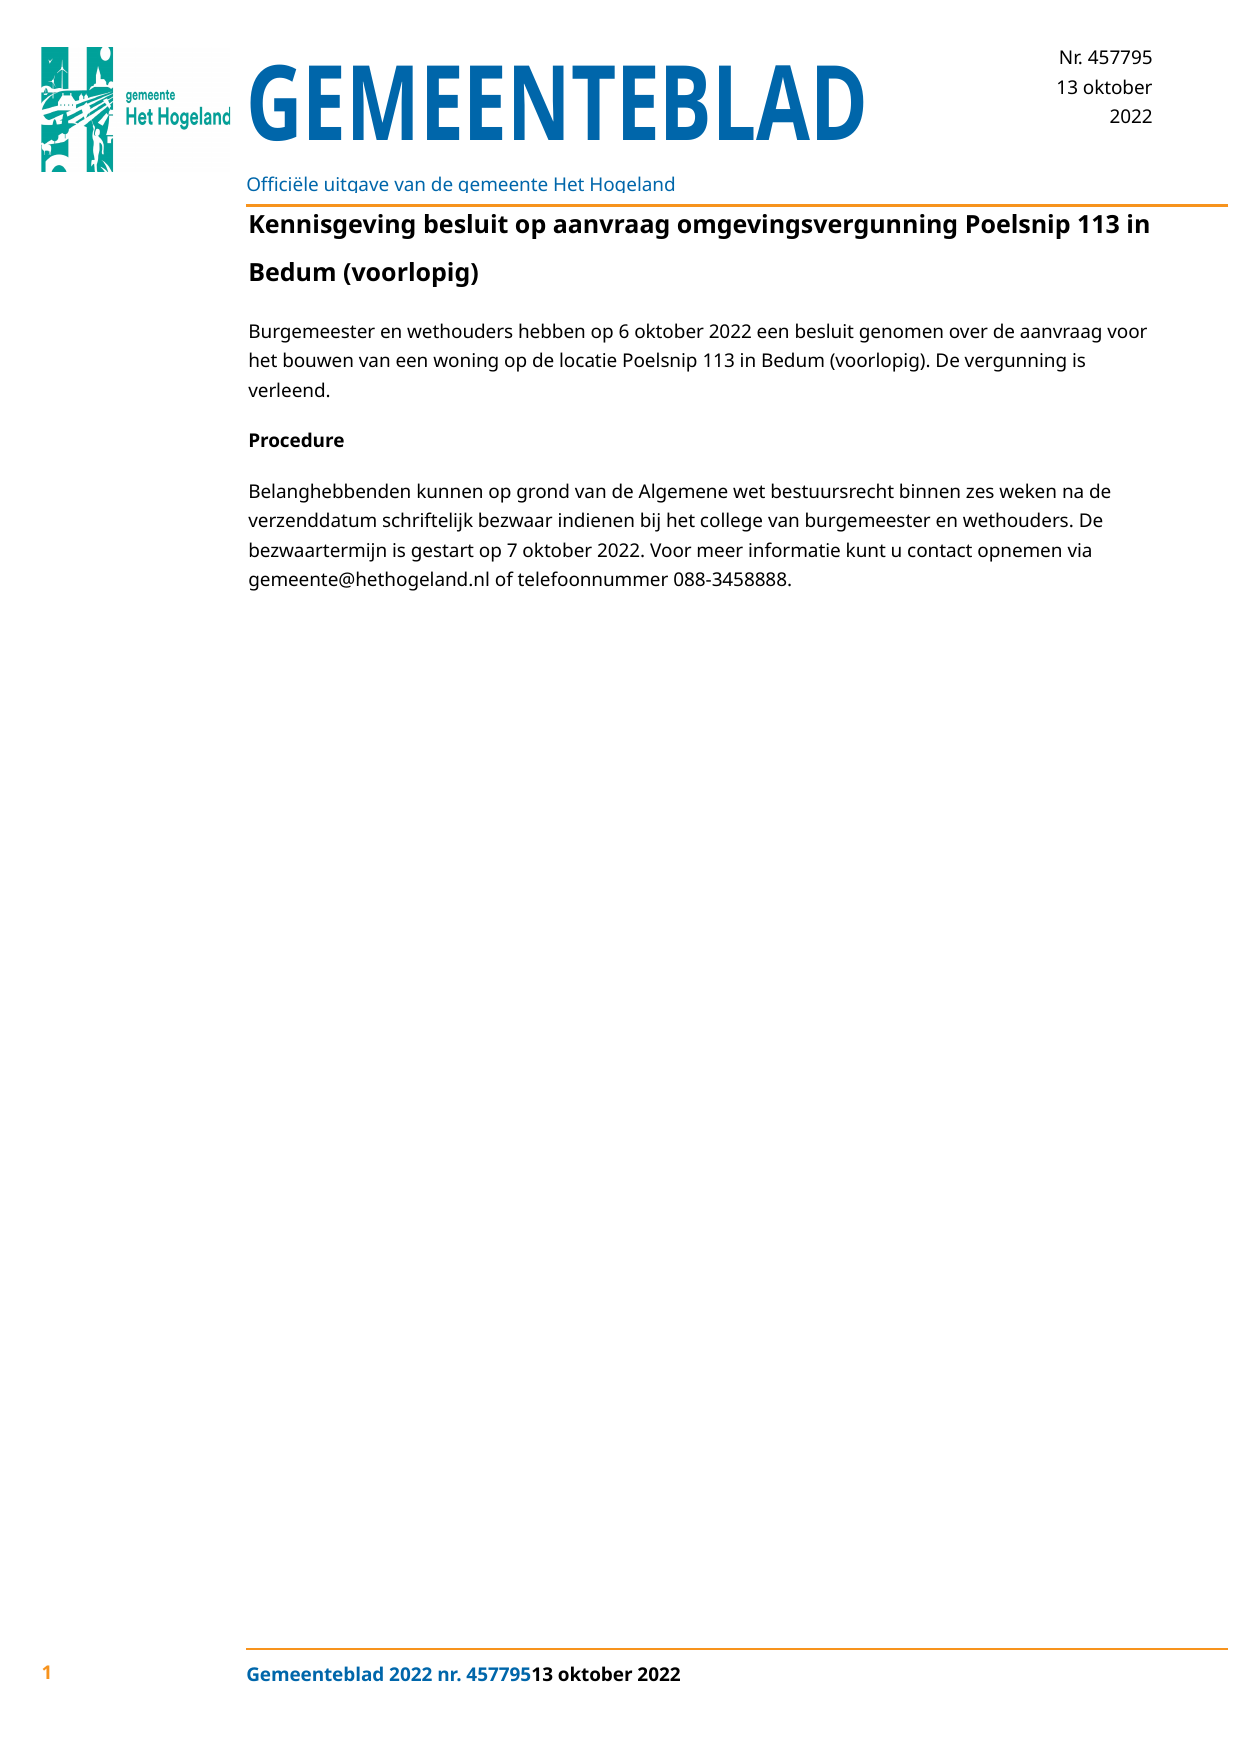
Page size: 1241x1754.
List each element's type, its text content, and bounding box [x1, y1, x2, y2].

text Belanghebbenden kunnen op grond van de Algemene wet bestuursrecht binnen zes weken na de verzenddatum schriftelijk bezwaar indienen bij het college van burgemeester en wethouders. De bezwaartermijn is gestart op 7 oktober 2022. Voor meer informatie kunt u contact opnemen via gemeente@hethogeland.nl of telefoonnummer 088-3458888. [248, 478, 1152, 592]
text Procedure [248, 427, 1152, 453]
text Burgemeester en wethouders hebben op 6 oktober 2022 een besluit genomen over de aanvraag voor het bouwen van een woning op de locatie Poelsnip 113 in Bedum (voorlopig). De vergunning is verleend. [248, 318, 1152, 403]
picture [41, 47, 231, 172]
text Kennisgeving besluit op aanvraag omgevingsvergunning Poelsnip 113 in Bedum (voorlopig) [248, 207, 1152, 288]
